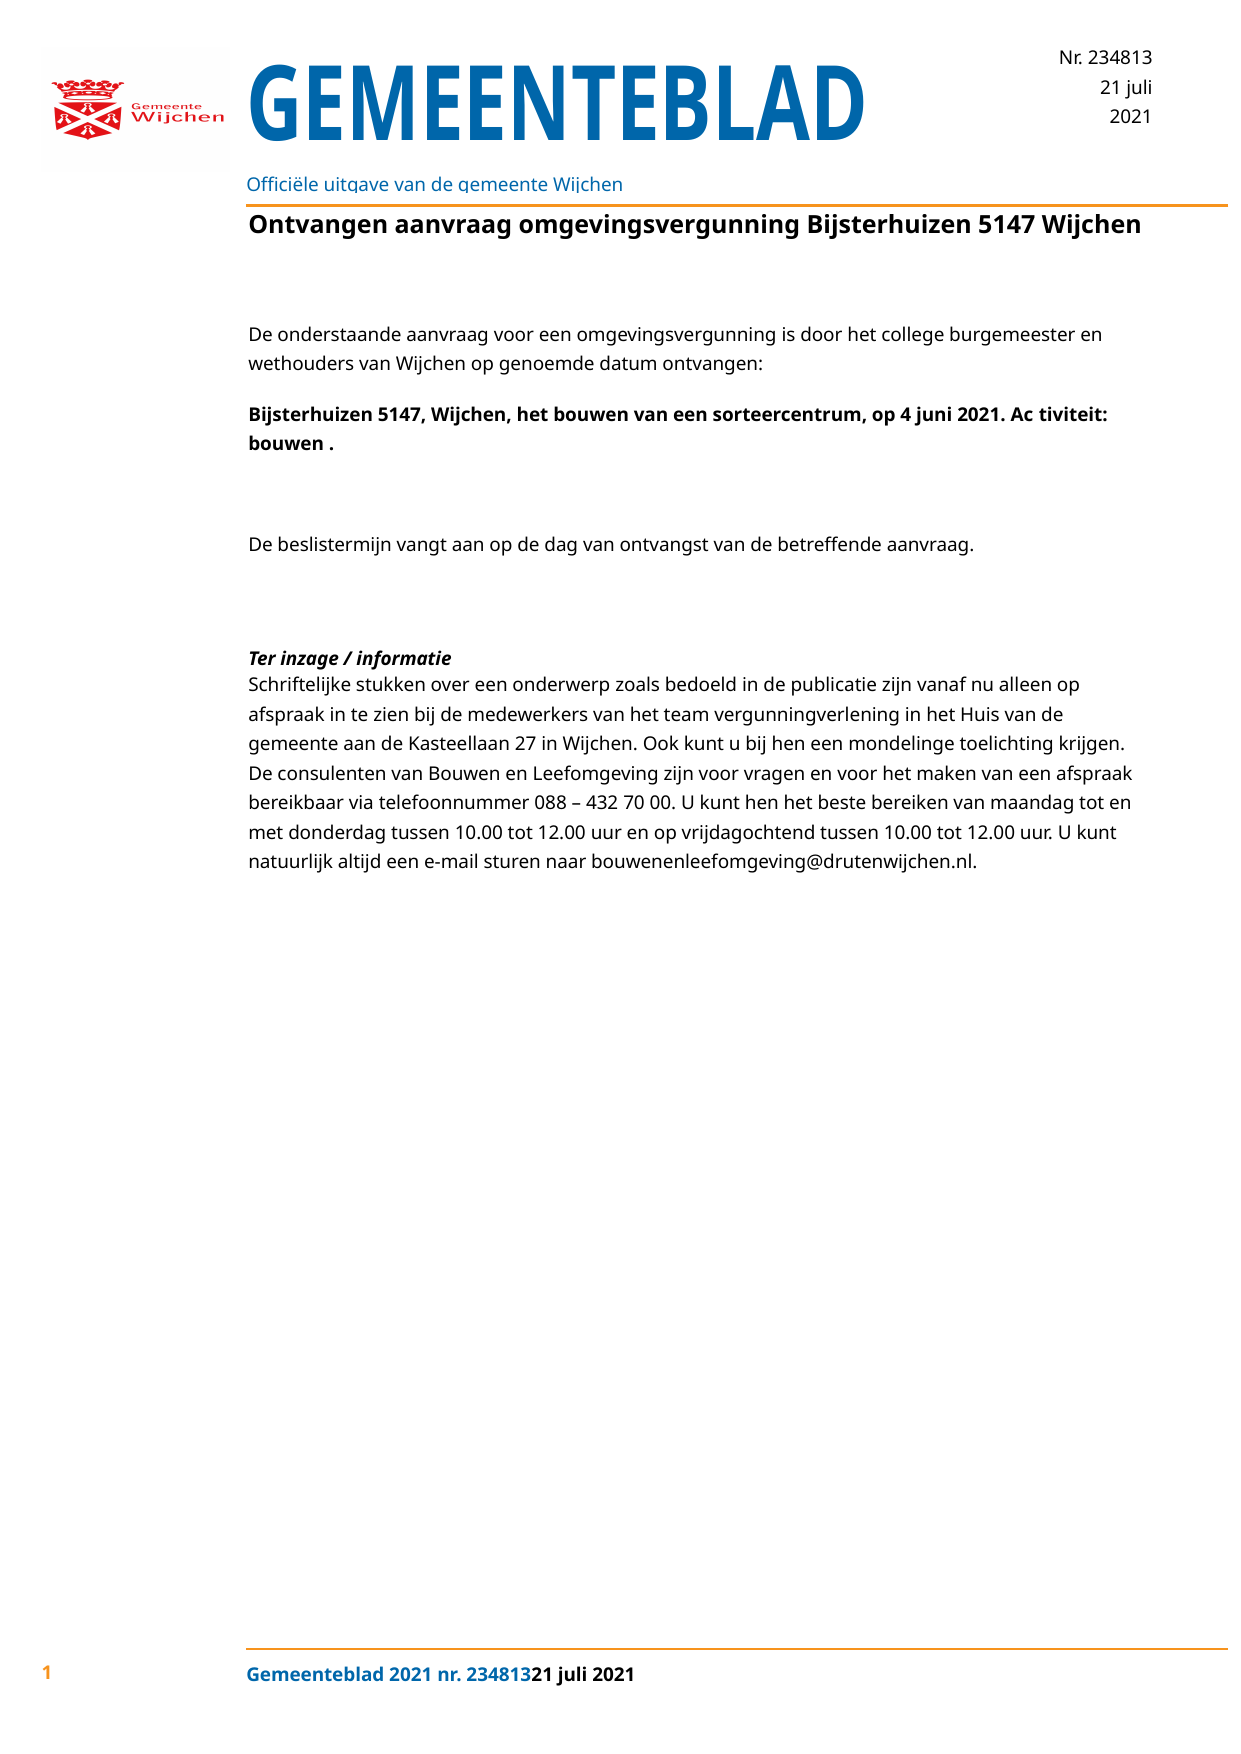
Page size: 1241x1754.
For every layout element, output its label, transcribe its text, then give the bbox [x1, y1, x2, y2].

text Ontvangen aanvraag omgevingsvergunning Bijsterhuizen 5147 Wijchen [248, 207, 1152, 241]
picture [41, 47, 231, 172]
text Bijsterhuizen 5147, Wijchen, het bouwen van een sorteercentrum, op 4 juni 2021. Ac tiviteit: bouwen . [248, 401, 1152, 456]
text De beslistermijn vangt aan op de dag van ontvangst van de betreffende aanvraag. [248, 531, 1152, 557]
text De onderstaande aanvraag voor een omgevingsvergunning is door het college burgemeester en wethouders van Wijchen op genoemde datum ontvangen: [248, 321, 1152, 376]
text Schriftelijke stukken over een onderwerp zoals bedoeld in de publicatie zijn vanaf nu alleen op afspraak in te zien bij de medewerkers van het team vergunningverlening in het Huis van de gemeente aan de Kasteellaan 27 in Wijchen. Ook kunt u bij hen een mondelinge toelichting krijgen. De consulenten van Bouwen en Leefomgeving zijn voor vragen en voor het maken van een afspraak bereikbaar via telefoonnummer 088 – 432 70 00. U kunt hen het beste bereiken van maandag tot en met donderdag tussen 10.00 tot 12.00 uur en op vrijdagochtend tussen 10.00 tot 12.00 uur. U kunt natuurlijk altijd een e-mail sturen naar bouwenenleefomgeving@drutenwijchen.nl. [248, 671, 1152, 874]
text Ter inzage / informatie [248, 646, 1152, 671]
